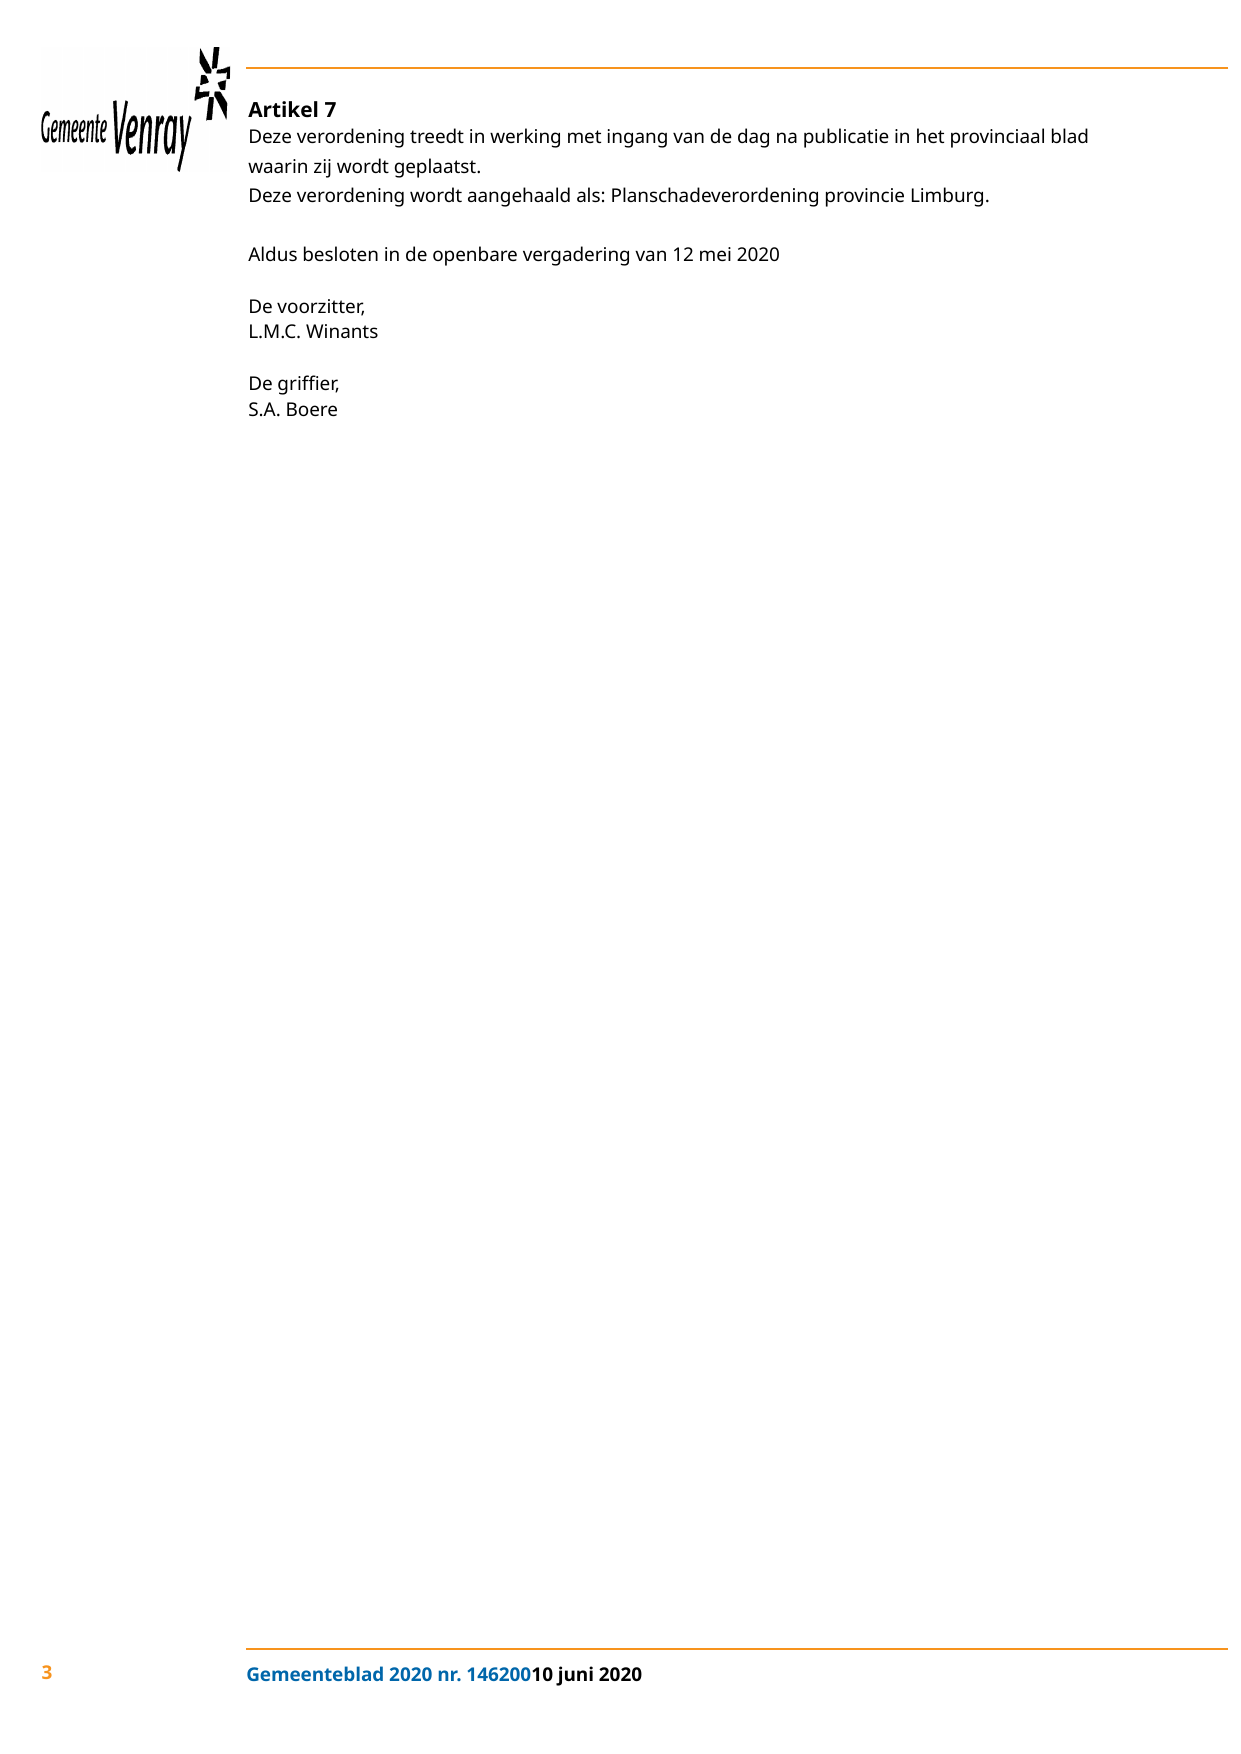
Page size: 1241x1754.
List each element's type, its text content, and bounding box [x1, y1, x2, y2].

text Deze verordening treedt in werking met ingang van de dag na publicatie in het provinciaal blad waarin zij wordt geplaatst. [248, 123, 1152, 178]
text L.M.C. Winants [248, 319, 1152, 344]
text De griffier, [248, 370, 1152, 396]
text Artikel 7 [248, 95, 1152, 123]
text S.A. Boere [248, 396, 1152, 422]
text Deze verordening wordt aangehaald als: Planschadeverordening provincie Limburg. [248, 182, 1152, 208]
text Aldus besloten in de openbare vergadering van 12 mei 2020 [248, 242, 1152, 267]
text De voorzitter, [248, 293, 1152, 319]
picture [41, 47, 231, 172]
